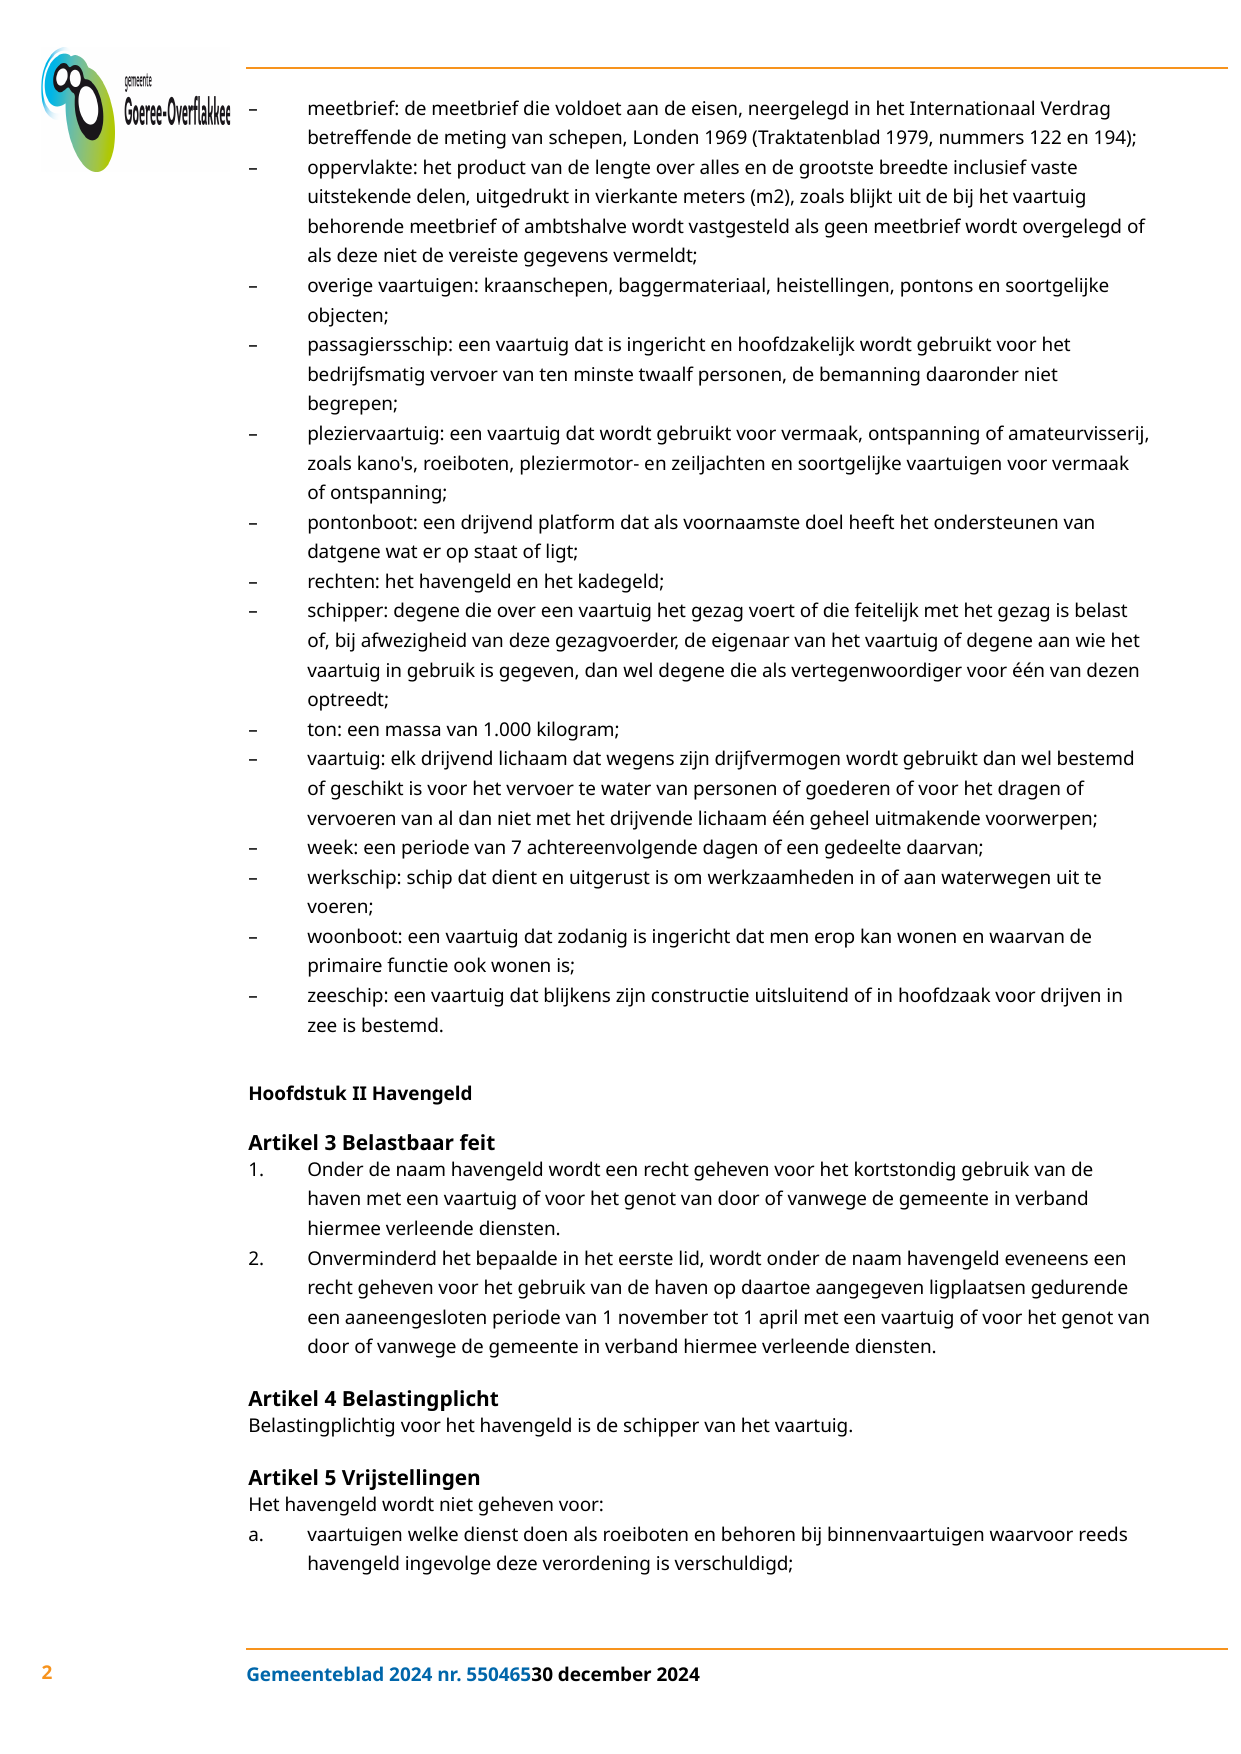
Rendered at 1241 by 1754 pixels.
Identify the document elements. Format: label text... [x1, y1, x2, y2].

list woonboot: een vaartuig dat zodanig is ingericht dat men erop kan wonen en waarvan de primaire functie ook wonen is; [248, 923, 1152, 978]
list week: een periode van 7 achtereenvolgende dagen of een gedeelte daarvan; [248, 834, 1152, 860]
picture [41, 47, 231, 172]
list pontonboot: een drijvend platform dat als voornaamste doel heeft het ondersteunen van datgene wat er op staat of ligt; [248, 509, 1152, 564]
list rechten: het havengeld en het kadegeld; [248, 568, 1152, 594]
text Artikel 4 Belastingplicht [248, 1384, 1152, 1412]
list passagiersschip: een vaartuig dat is ingericht en hoofdzakelijk wordt gebruikt voor het bedrijfsmatig vervoer van ten minste twaalf personen, de bemanning daaronder niet begrepen; [248, 331, 1152, 416]
list werkschip: schip dat dient en uitgerust is om werkzaamheden in of aan waterwegen uit te voeren; [248, 864, 1152, 919]
list pleziervaartuig: een vaartuig dat wordt gebruikt voor vermaak, ontspanning of amateurvisserij, zoals kano's, roeiboten, pleziermotor- en zeiljachten en soortgelijke vaartuigen voor vermaak of ontspanning; [248, 420, 1152, 505]
list schipper: degene die over een vaartuig het gezag voert of die feitelijk met het gezag is belast of, bij afwezigheid van deze gezagvoerder, de eigenaar van het vaartuig of degene aan wie het vaartuig in gebruik is gegeven, dan wel degene die als vertegenwoordiger voor één van dezen optreedt; [248, 598, 1152, 712]
list ton: een massa van 1.000 kilogram; [248, 716, 1152, 742]
text Artikel 3 Belastbaar feit [248, 1128, 1152, 1156]
list oppervlakte: het product van de lengte over alles en de grootste breedte inclusief vaste uitstekende delen, uitgedrukt in vierkante meters (m2), zoals blijkt uit de bij het vaartuig behorende meetbrief of ambtshalve wordt vastgesteld als geen meetbrief wordt overgelegd of als deze niet de vereiste gegevens vermeldt; [248, 154, 1152, 268]
list vaartuigen welke dienst doen als roeiboten en behoren bij binnenvaartuigen waarvoor reeds havengeld ingevolge deze verordening is verschuldigd; [248, 1521, 1152, 1576]
list Onder de naam havengeld wordt een recht geheven voor het kortstondig gebruik van de haven met een vaartuig of voor het genot van door of vanwege de gemeente in verband hiermee verleende diensten. [248, 1156, 1152, 1241]
list meetbrief: de meetbrief die voldoet aan de eisen, neergelegd in het Internationaal Verdrag betreffende de meting van schepen, Londen 1969 (Traktatenblad 1979, nummers 122 en 194); [248, 95, 1152, 150]
list zeeschip: een vaartuig dat blijkens zijn constructie uitsluitend of in hoofdzaak voor drijven in zee is bestemd. [248, 982, 1152, 1038]
text Belastingplichtig voor het havengeld is de schipper van het vaartuig. [248, 1412, 1152, 1438]
list overige vaartuigen: kraanschepen, baggermateriaal, heistellingen, pontons en soortgelijke objecten; [248, 272, 1152, 328]
list Onverminderd het bepaalde in het eerste lid, wordt onder de naam havengeld eveneens een recht geheven voor het gebruik van de haven op daartoe aangegeven ligplaatsen gedurende een aaneengesloten periode van 1 november tot 1 april met een vaartuig of voor het genot van door of vanwege de gemeente in verband hiermee verleende diensten. [248, 1245, 1152, 1359]
text Het havengeld wordt niet geheven voor: [248, 1491, 1152, 1517]
text Artikel 5 Vrijstellingen [248, 1463, 1152, 1491]
list vaartuig: elk drijvend lichaam dat wegens zijn drijfvermogen wordt gebruikt dan wel bestemd of geschikt is voor het vervoer te water van personen of goederen of voor het dragen of vervoeren van al dan niet met het drijvende lichaam één geheel uitmakende voorwerpen; [248, 746, 1152, 831]
text Hoofdstuk II Havengeld [248, 1078, 1152, 1107]
